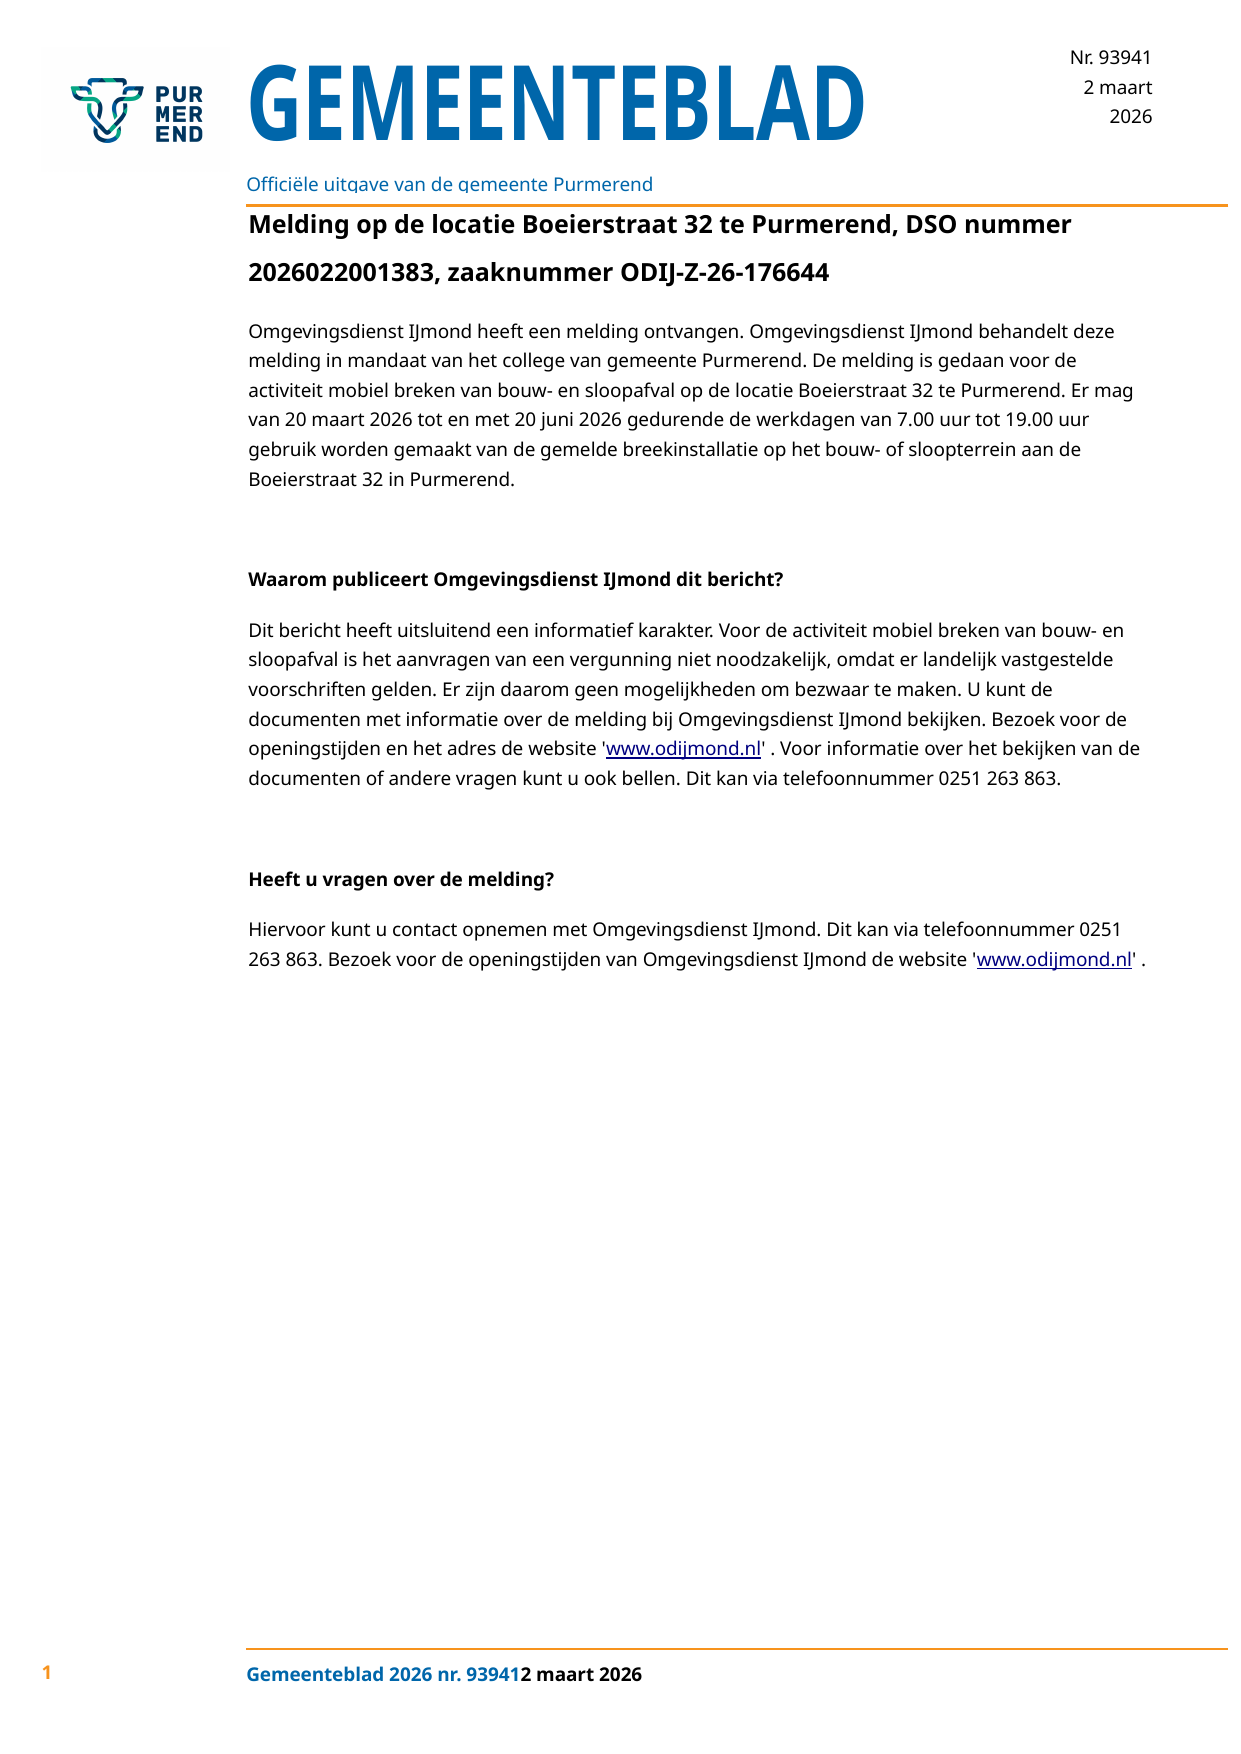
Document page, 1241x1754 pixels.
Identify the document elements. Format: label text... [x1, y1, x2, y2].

text Heeft u vragen over de melding? [248, 866, 1152, 892]
text Hiervoor kunt u contact opnemen met Omgevingsdienst IJmond. Dit kan via telefoonnummer 0251 263 863. Bezoek voor de openingstijden van Omgevingsdienst IJmond de website 'www.odijmond.nl' . [248, 916, 1152, 972]
picture [41, 47, 231, 172]
text Melding op de locatie Boeierstraat 32 te Purmerend, DSO nummer 2026022001383, zaaknummer ODIJ-Z-26-176644 [248, 207, 1152, 288]
text Omgevingsdienst IJmond heeft een melding ontvangen. Omgevingsdienst IJmond behandelt deze melding in mandaat van het college van gemeente Purmerend. De melding is gedaan voor de activiteit mobiel breken van bouw- en sloopafval op de locatie Boeierstraat 32 te Purmerend. Er mag van 20 maart 2026 tot en met 20 juni 2026 gedurende de werkdagen van 7.00 uur tot 19.00 uur gebruik worden gemaakt van de gemelde breekinstallatie op het bouw- of sloopterrein aan de Boeierstraat 32 in Purmerend. [248, 318, 1152, 492]
text Dit bericht heeft uitsluitend een informatief karakter. Voor de activiteit mobiel breken van bouw- en sloopafval is het aanvragen van een vergunning niet noodzakelijk, omdat er landelijk vastgestelde voorschriften gelden. Er zijn daarom geen mogelijkheden om bezwaar te maken. U kunt de documenten met informatie over de melding bij Omgevingsdienst IJmond bekijken. Bezoek voor de openingstijden en het adres de website 'www.odijmond.nl' . Voor informatie over het bekijken van de documenten of andere vragen kunt u ook bellen. Dit kan via telefoonnummer 0251 263 863. [248, 617, 1152, 791]
text Waarom publiceert Omgevingsdienst IJmond dit bericht? [248, 567, 1152, 592]
